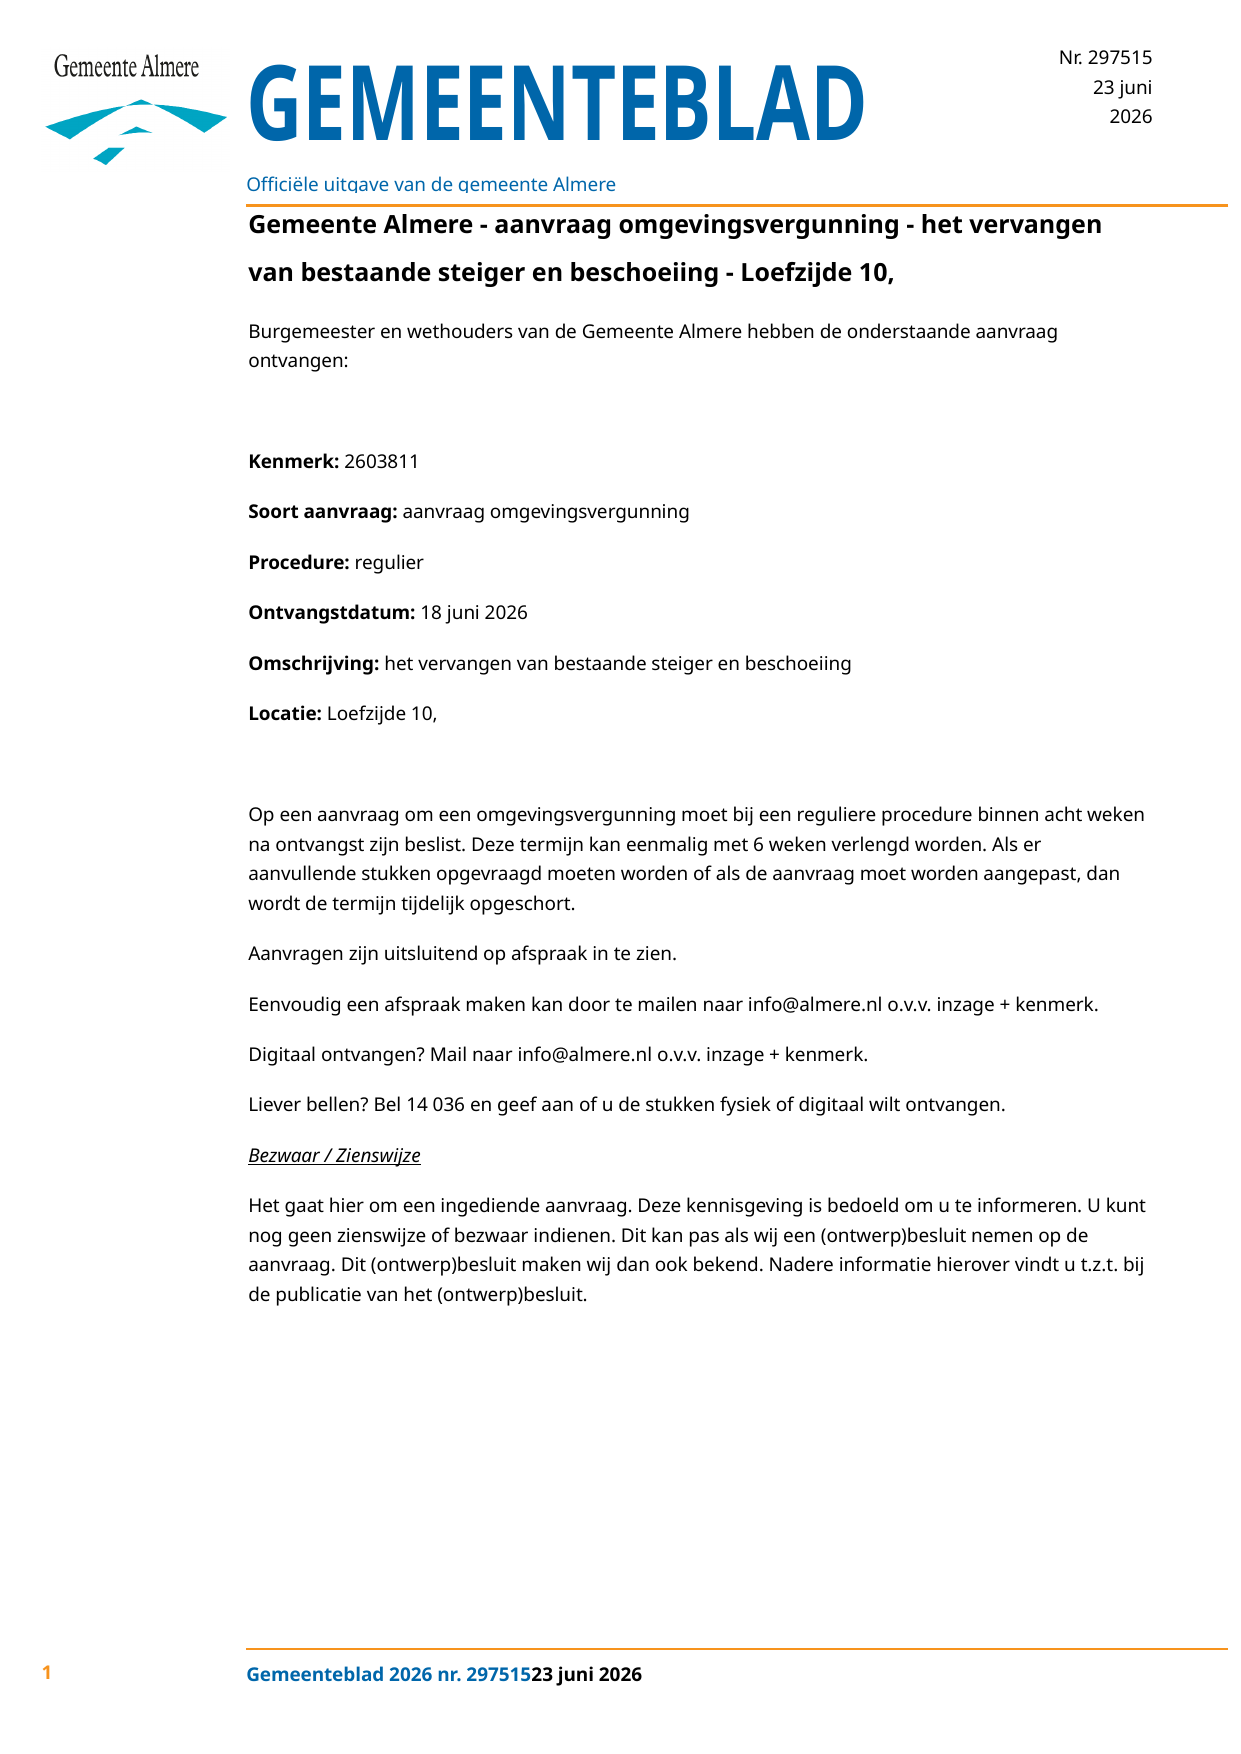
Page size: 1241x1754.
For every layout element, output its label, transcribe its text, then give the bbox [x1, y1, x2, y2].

text Procedure: regulier [248, 549, 1152, 575]
text Het gaat hier om een ingediende aanvraag. Deze kennisgeving is bedoeld om u te informeren. U kunt nog geen zienswijze of bezwaar indienen. Dit kan pas als wij een (ontwerp)besluit nemen op de aanvraag. Dit (ontwerp)besluit maken wij dan ook bekend. Nadere informatie hierover vindt u t.z.t. bij de publicatie van het (ontwerp)besluit. [248, 1192, 1152, 1307]
text Op een aanvraag om een omgevingsvergunning moet bij een reguliere procedure binnen acht weken na ontvangst zijn beslist. Deze termijn kan eenmalig met 6 weken verlengd worden. Als er aanvullende stukken opgevraagd moeten worden of als de aanvraag moet worden aangepast, dan wordt de termijn tijdelijk opgeschort. [248, 801, 1152, 916]
text Locatie: Loefzijde 10, [248, 700, 1152, 726]
text Digitaal ontvangen? Mail naar info@almere.nl o.v.v. inzage + kenmerk. [248, 1041, 1152, 1067]
text Kenmerk: 2603811 [248, 448, 1152, 474]
text Omschrijving: het vervangen van bestaande steiger en beschoeiing [248, 650, 1152, 676]
text Aanvragen zijn uitsluitend op afspraak in te zien. [248, 940, 1152, 966]
picture [41, 47, 231, 172]
text Liever bellen? Bel 14 036 en geef aan of u de stukken fysiek of digitaal wilt ontvangen. [248, 1092, 1152, 1117]
text Ontvangstdatum: 18 juni 2026 [248, 599, 1152, 625]
text Gemeente Almere - aanvraag omgevingsvergunning - het vervangen van bestaande steiger en beschoeiing - Loefzijde 10, [248, 207, 1152, 288]
text Bezwaar / Zienswijze [248, 1142, 1152, 1168]
text Eenvoudig een afspraak maken kan door te mailen naar info@almere.nl o.v.v. inzage + kenmerk. [248, 991, 1152, 1017]
text Soort aanvraag: aanvraag omgevingsvergunning [248, 499, 1152, 524]
text Burgemeester en wethouders van de Gemeente Almere hebben de onderstaande aanvraag ontvangen: [248, 318, 1152, 373]
